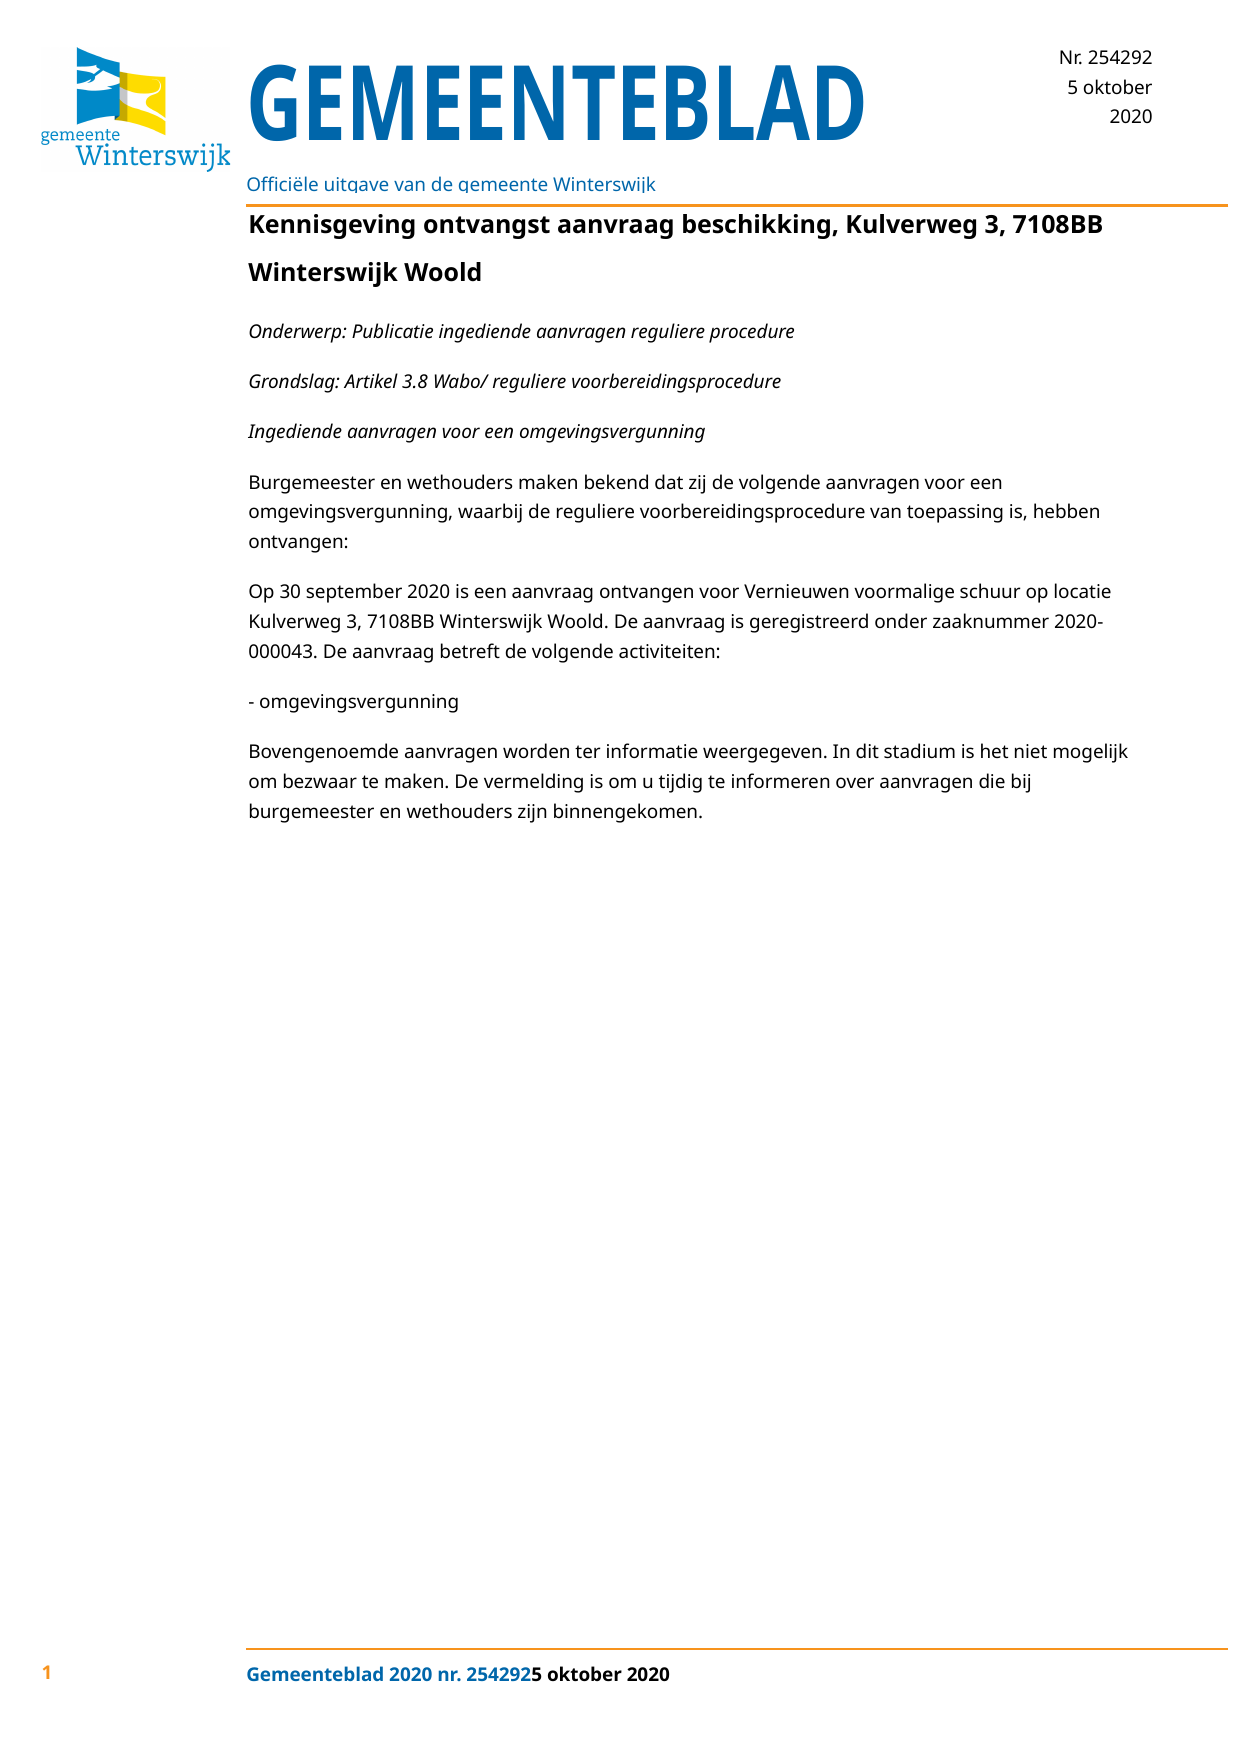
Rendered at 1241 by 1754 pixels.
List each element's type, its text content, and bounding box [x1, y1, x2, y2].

text Op 30 september 2020 is een aanvraag ontvangen voor Vernieuwen voormalige schuur op locatie Kulverweg 3, 7108BB Winterswijk Woold. De aanvraag is geregistreerd onder zaaknummer 2020-000043. De aanvraag betreft de volgende activiteiten: [248, 579, 1152, 664]
text - omgevingsvergunning [248, 688, 1152, 714]
text Bovengenoemde aanvragen worden ter informatie weergegeven. In dit stadium is het niet mogelijk om bezwaar te maken. De vermelding is om u tijdig te informeren over aanvragen die bij burgemeester en wethouders zijn binnengekomen. [248, 739, 1152, 824]
text Ingediende aanvragen voor een omgevingsvergunning [248, 419, 1152, 444]
text Burgemeester en wethouders maken bekend dat zij de volgende aanvragen voor een omgevingsvergunning, waarbij de reguliere voorbereidingsprocedure van toepassing is, hebben ontvangen: [248, 469, 1152, 554]
text Kennisgeving ontvangst aanvraag beschikking, Kulverweg 3, 7108BB Winterswijk Woold [248, 207, 1152, 288]
text Grondslag: Artikel 3.8 Wabo/ reguliere voorbereidingsprocedure [248, 368, 1152, 394]
picture [41, 47, 231, 172]
text Onderwerp: Publicatie ingediende aanvragen reguliere procedure [248, 318, 1152, 344]
picture [225, 153, 231, 162]
